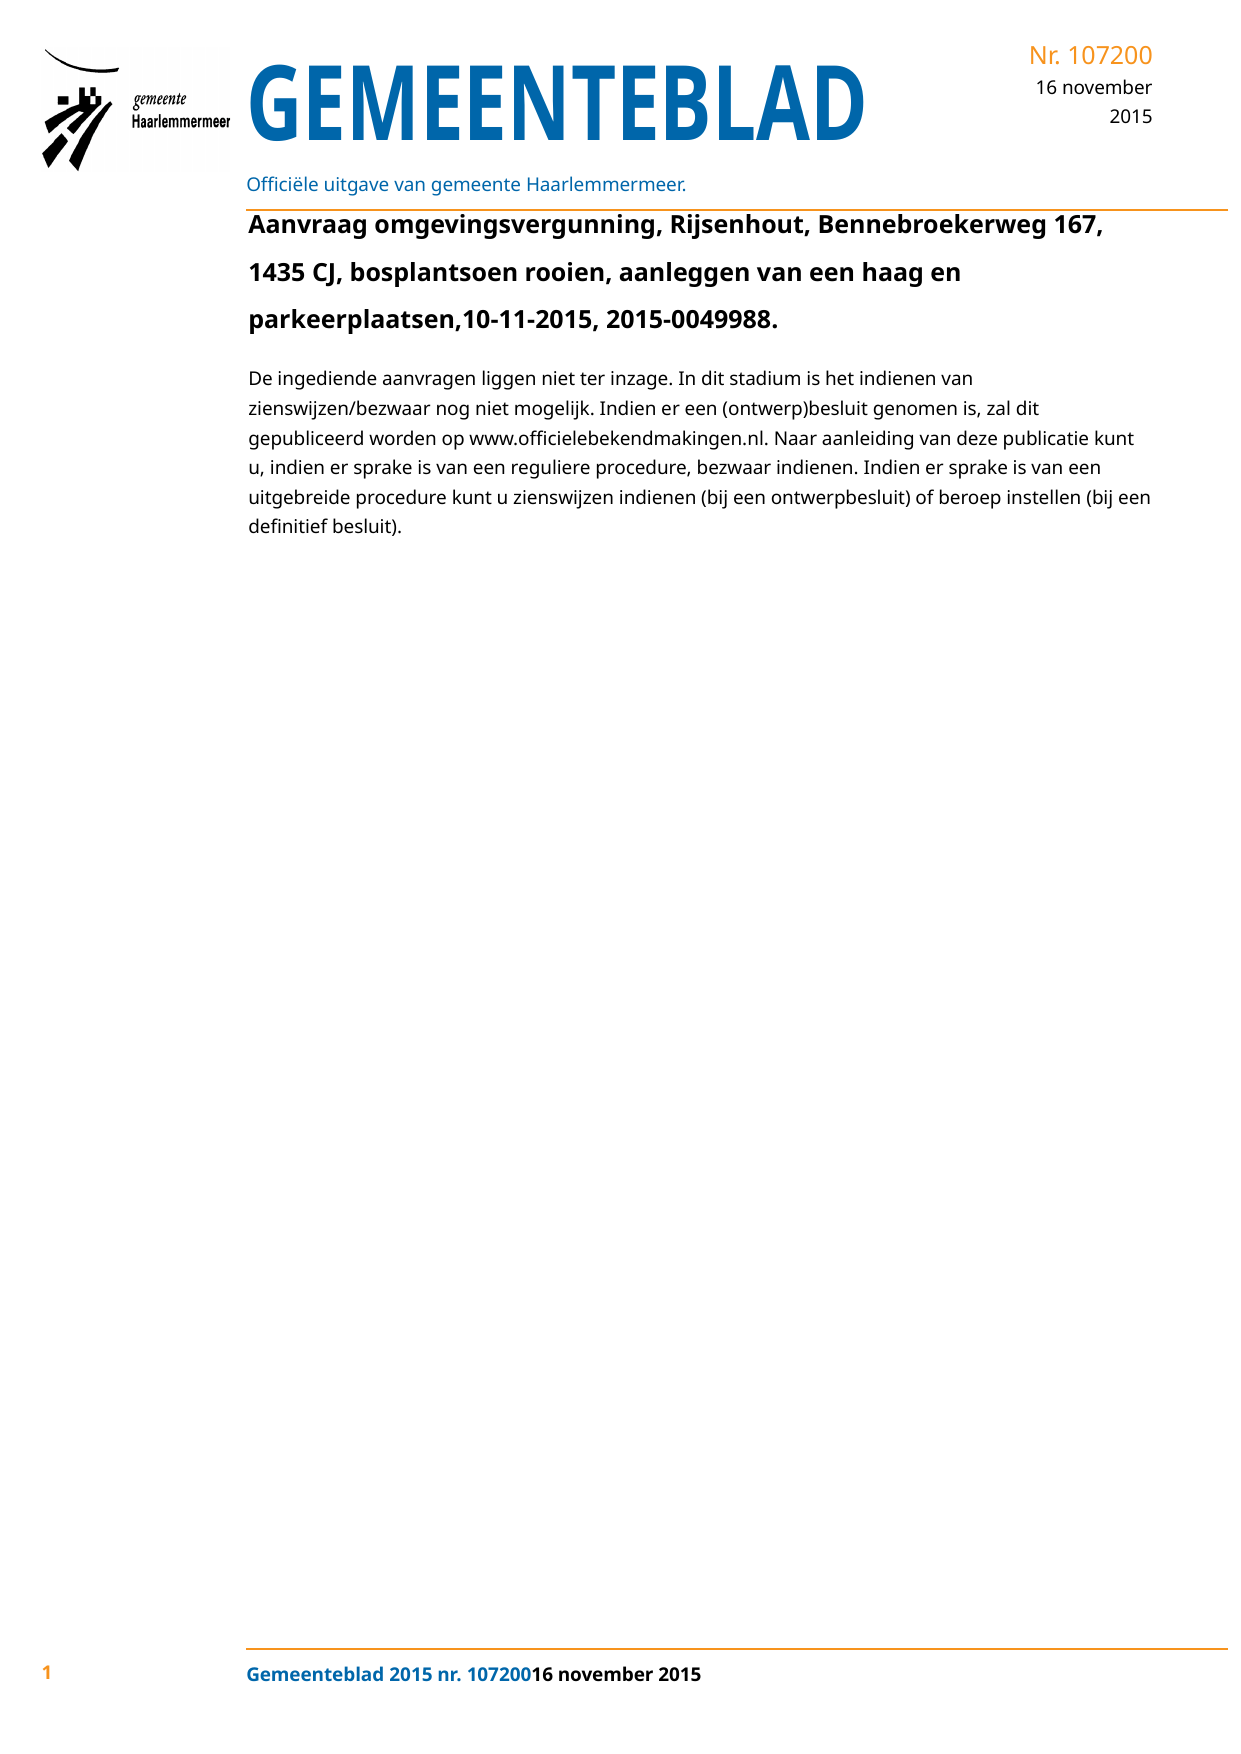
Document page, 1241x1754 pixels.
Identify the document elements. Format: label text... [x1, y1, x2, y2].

text De ingediende aanvragen liggen niet ter inzage. In dit stadium is het indienen van zienswijzen/bezwaar nog niet mogelijk. Indien er een (ontwerp)besluit genomen is, zal dit gepubliceerd worden op www.officielebekendmakingen.nl. Naar aanleiding van deze publicatie kunt u, indien er sprake is van een reguliere procedure, bezwaar indienen. Indien er sprake is van een uitgebreide procedure kunt u zienswijzen indienen (bij een ontwerpbesluit) of beroep instellen (bij een definitief besluit). [248, 366, 1152, 539]
text Aanvraag omgevingsvergunning, Rijsenhout, Bennebroekerweg 167, 1435 CJ, bosplantsoen rooien, aanleggen van een haag en parkeerplaatsen,10-11-2015, 2015-0049988. [248, 211, 1152, 336]
picture [41, 47, 231, 172]
